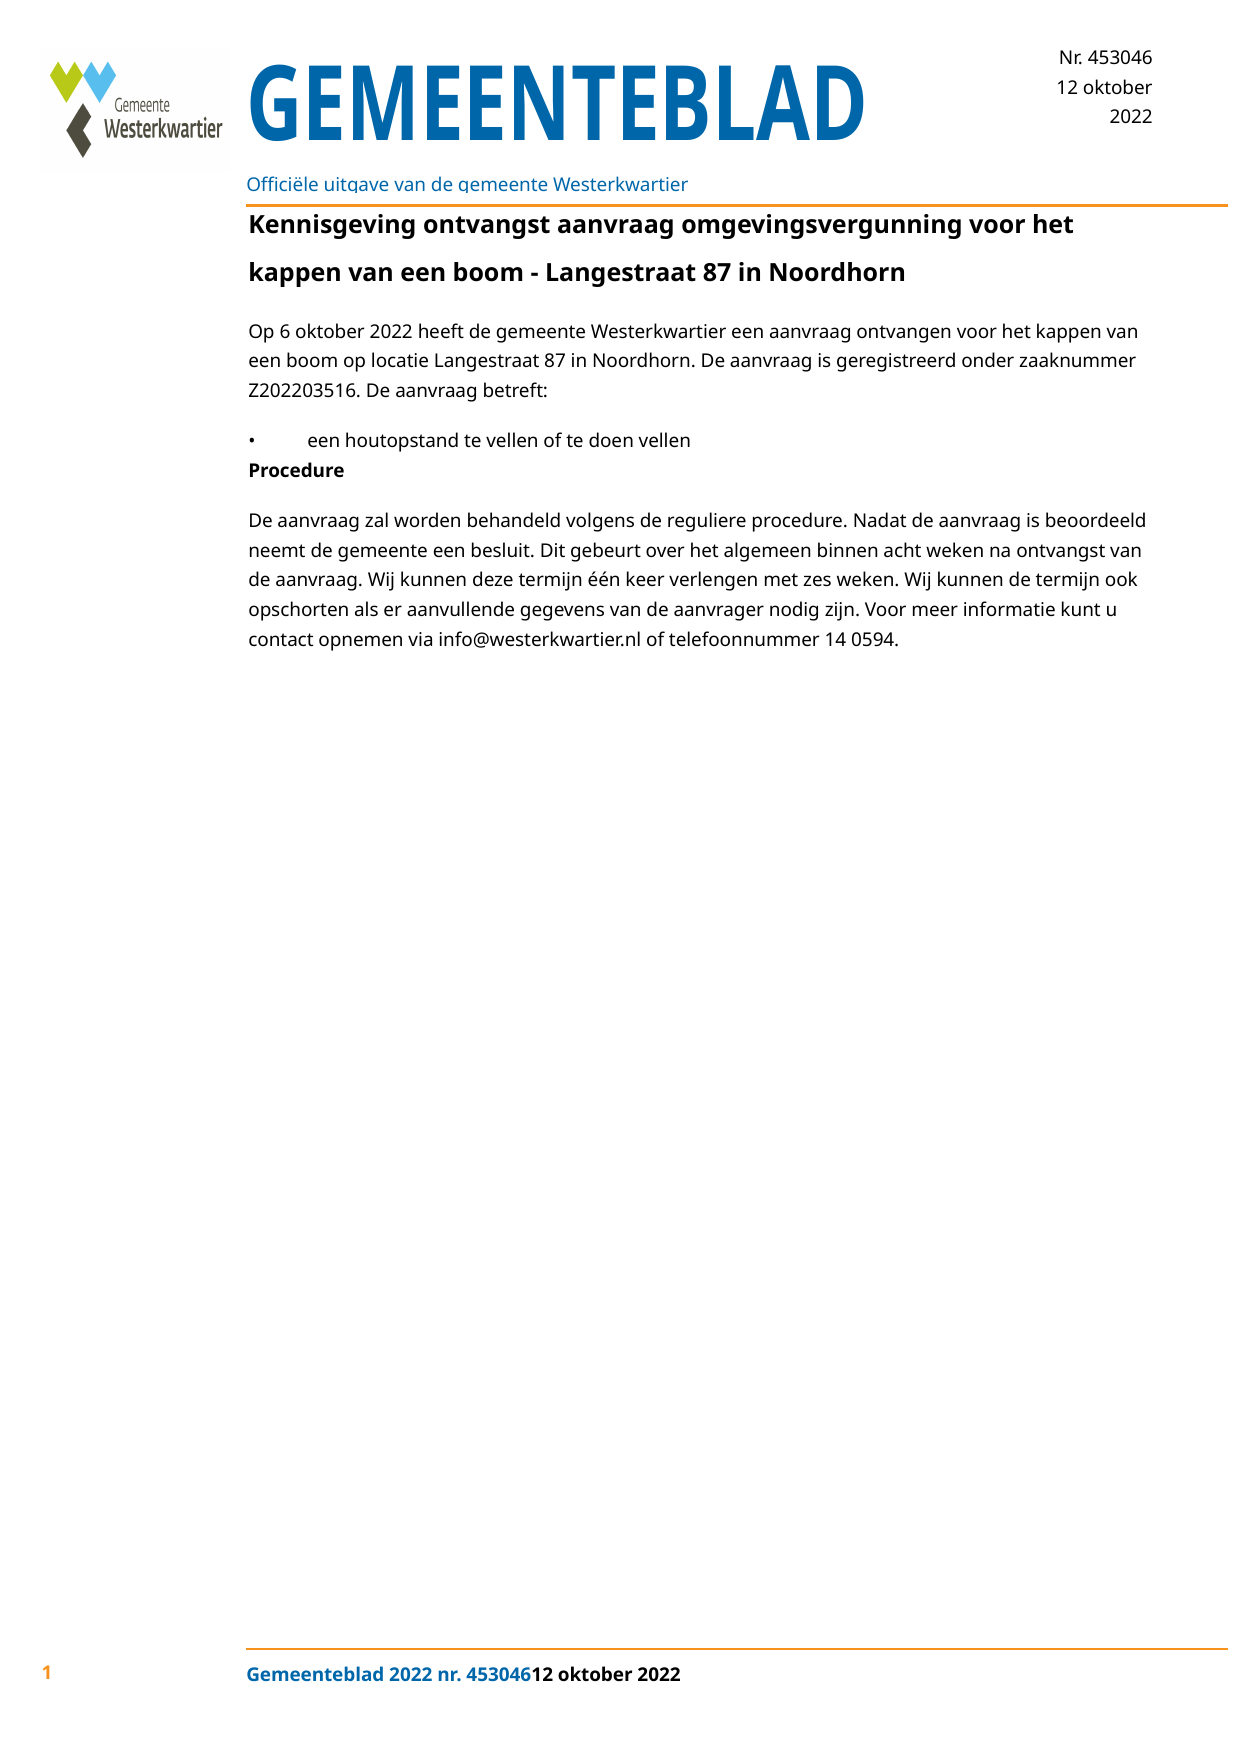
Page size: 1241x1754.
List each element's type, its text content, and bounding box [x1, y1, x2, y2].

text Procedure [248, 457, 1152, 483]
picture [41, 47, 231, 172]
list een houtopstand te vellen of te doen vellen [248, 427, 1152, 453]
text De aanvraag zal worden behandeld volgens de reguliere procedure. Nadat de aanvraag is beoordeeld neemt de gemeente een besluit. Dit gebeurt over het algemeen binnen acht weken na ontvangst van de aanvraag. Wij kunnen deze termijn één keer verlengen met zes weken. Wij kunnen de termijn ook opschorten als er aanvullende gegevens van de aanvrager nodig zijn. Voor meer informatie kunt u contact opnemen via info@westerkwartier.nl of telefoonnummer 14 0594. [248, 507, 1152, 652]
text Op 6 oktober 2022 heeft de gemeente Westerkwartier een aanvraag ontvangen voor het kappen van een boom op locatie Langestraat 87 in Noordhorn. De aanvraag is geregistreerd onder zaaknummer Z202203516. De aanvraag betreft: [248, 318, 1152, 403]
text Kennisgeving ontvangst aanvraag omgevingsvergunning voor het kappen van een boom - Langestraat 87 in Noordhorn [248, 207, 1152, 288]
